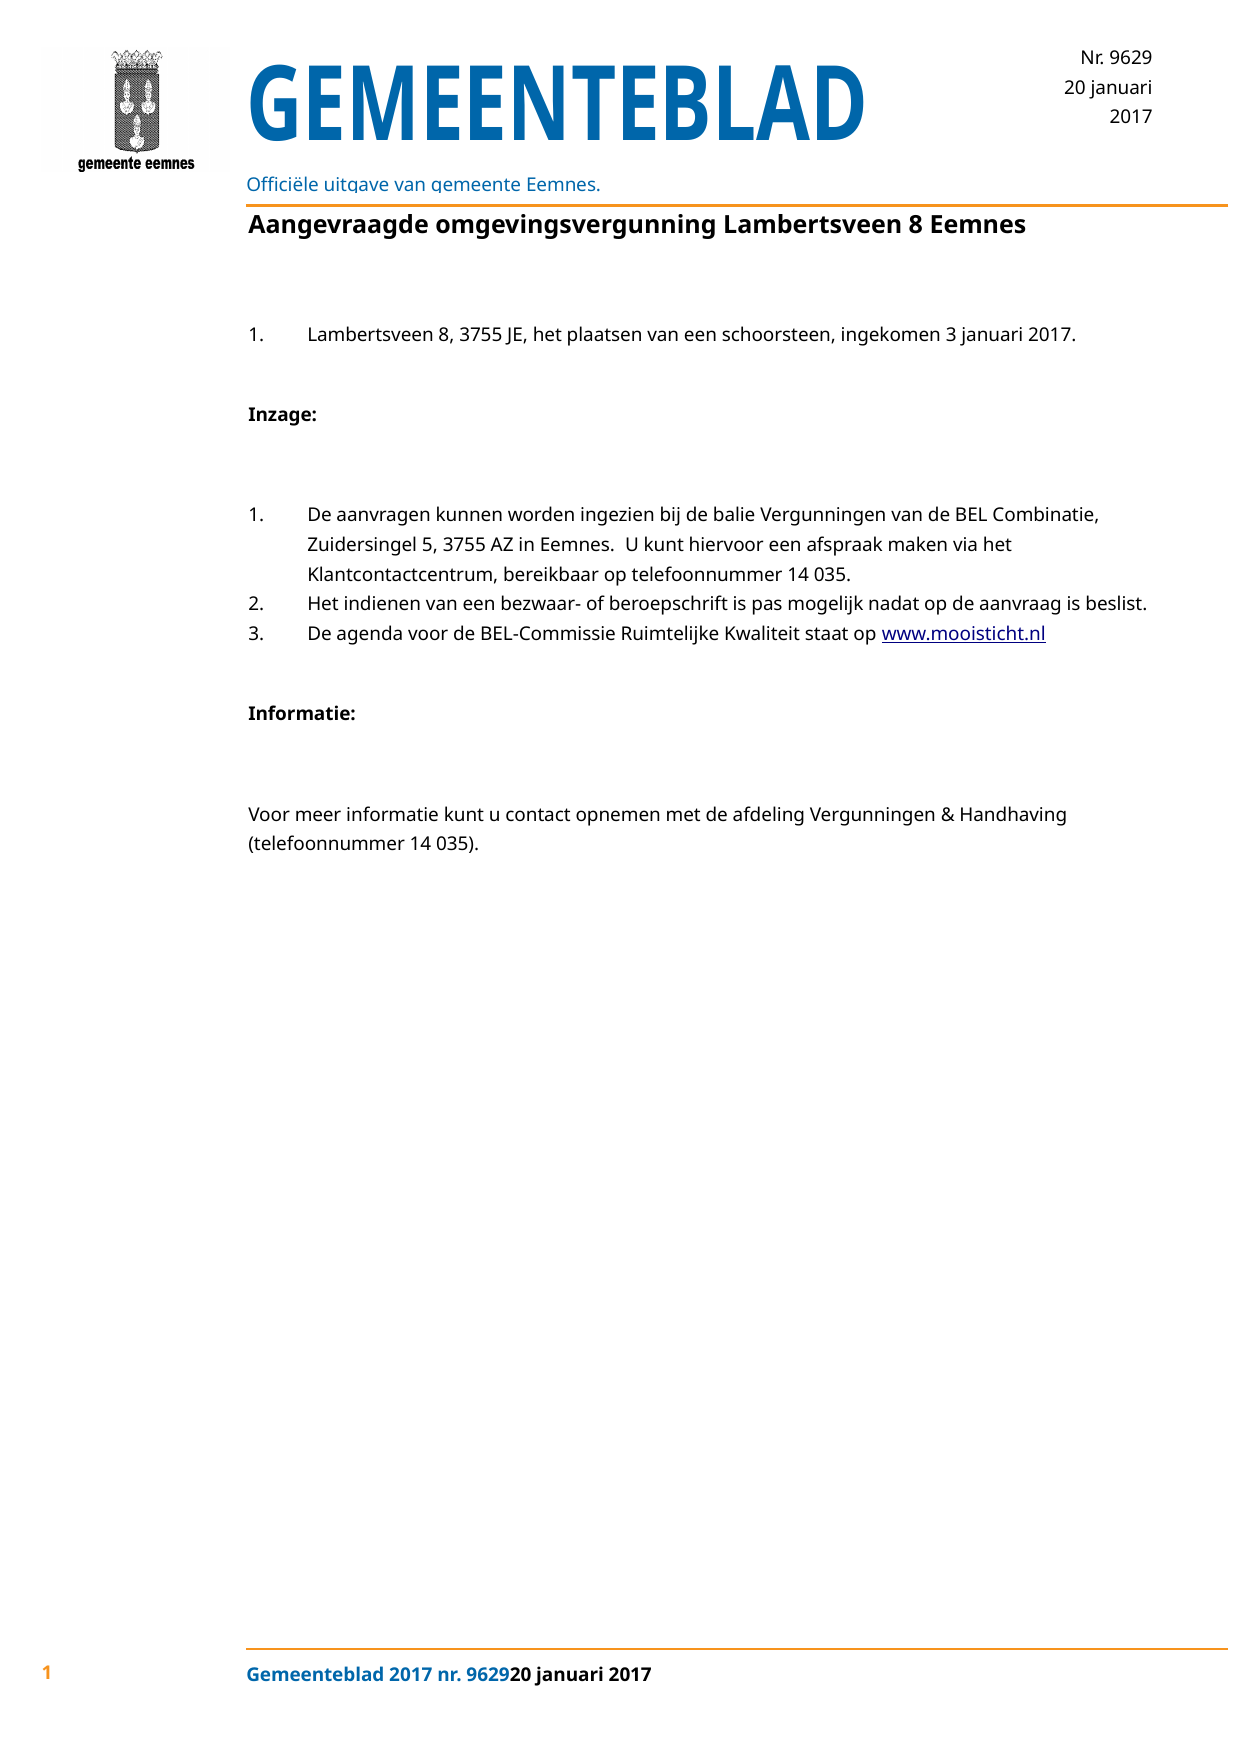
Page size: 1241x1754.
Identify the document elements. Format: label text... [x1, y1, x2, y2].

text Inzage: [248, 401, 1152, 426]
list Lambertsveen 8, 3755 JE, het plaatsen van een schoorsteen, ingekomen 3 januari 2017. [248, 321, 1152, 346]
list De aanvragen kunnen worden ingezien bij de balie Vergunningen van de BEL Combinatie, Zuidersingel 5, 3755 AZ in Eemnes. U kunt hiervoor een afspraak maken via het Klantcontactcentrum, bereikbaar op telefoonnummer 14 035. [248, 502, 1152, 586]
picture [41, 47, 231, 172]
list Het indienen van een bezwaar- of beroepschrift is pas mogelijk nadat op de aanvraag is beslist. [248, 590, 1152, 616]
text Voor meer informatie kunt u contact opnemen met de afdeling Vergunningen & Handhaving (telefoonnummer 14 035). [248, 801, 1152, 856]
list De agenda voor de BEL-Commissie Ruimtelijke Kwaliteit staat op www.mooisticht.nl [248, 620, 1152, 646]
text Aangevraagde omgevingsvergunning Lambertsveen 8 Eemnes [248, 207, 1152, 241]
text Informatie: [248, 700, 1152, 726]
